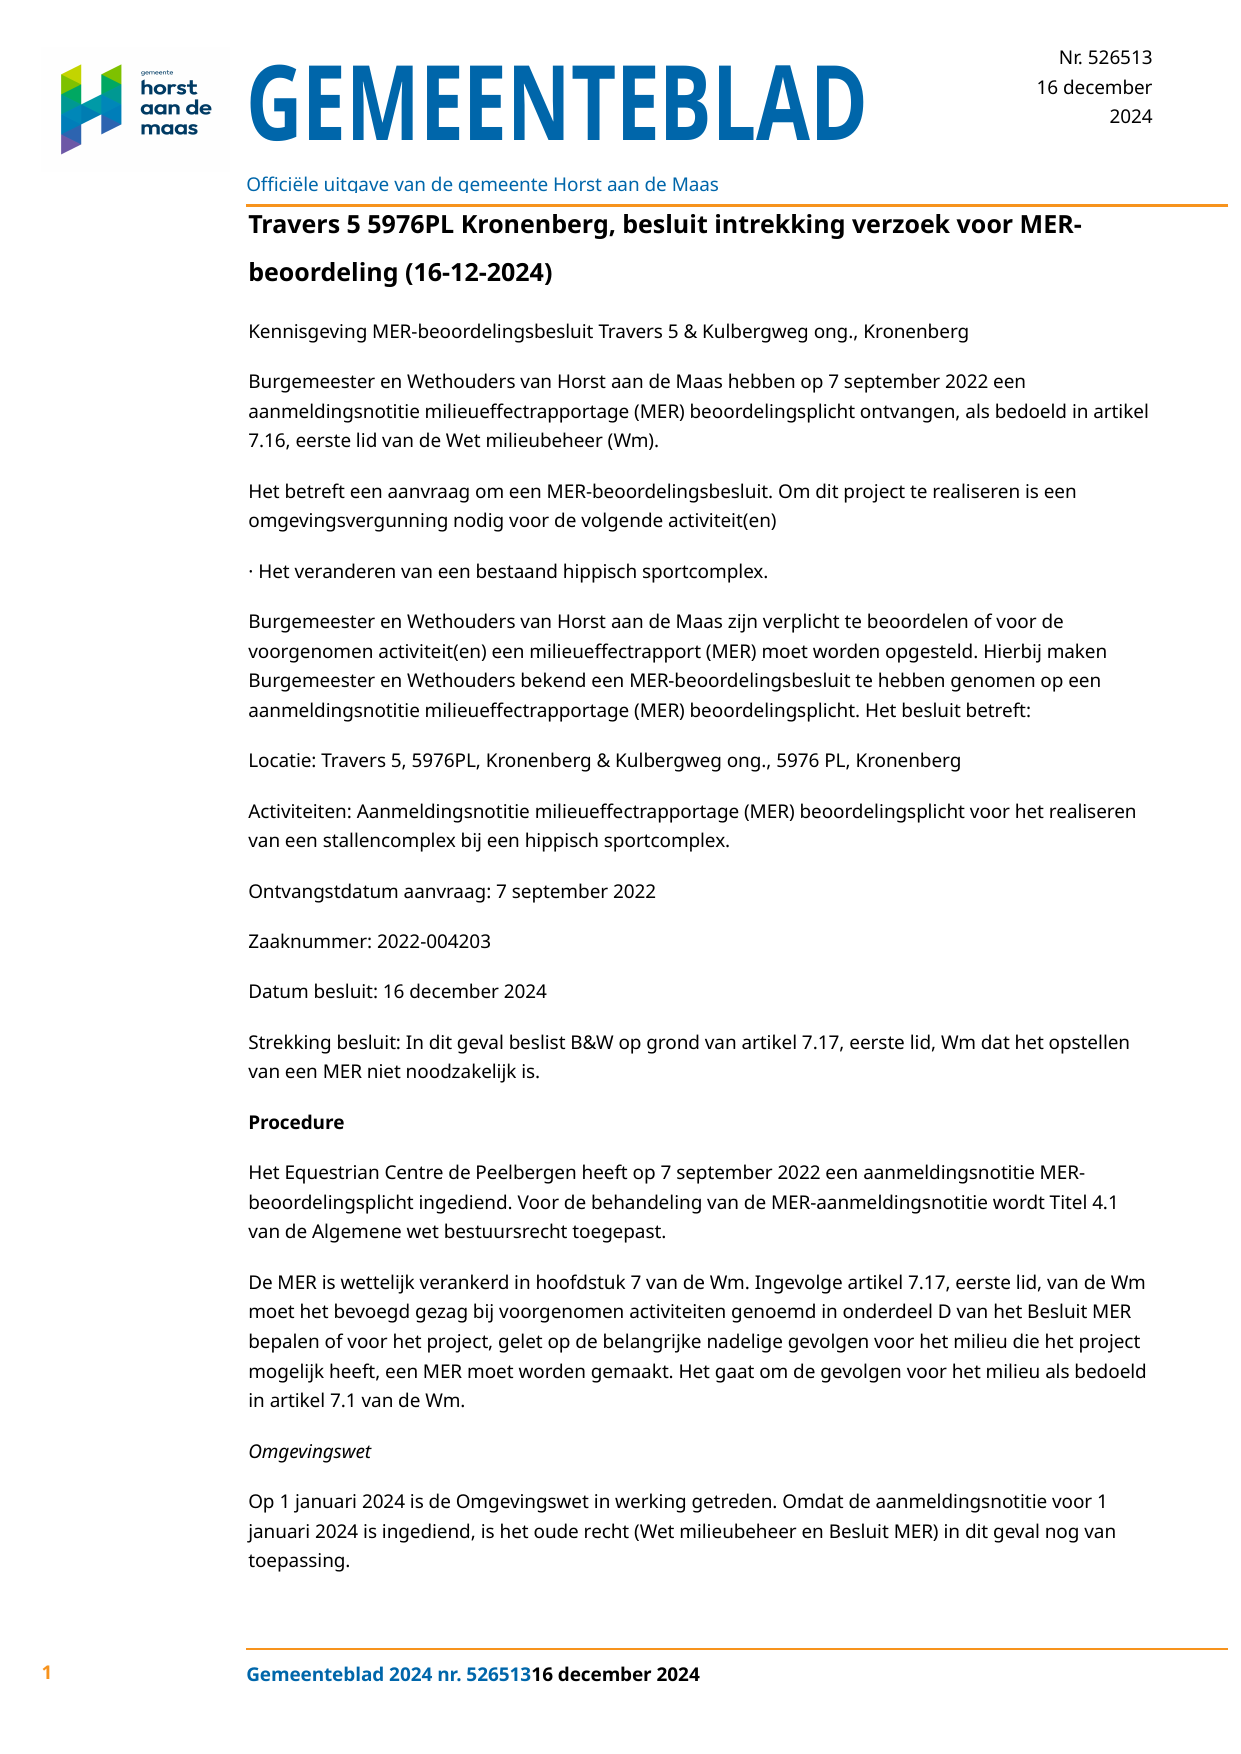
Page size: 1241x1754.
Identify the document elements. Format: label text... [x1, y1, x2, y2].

text De MER is wettelijk verankerd in hoofdstuk 7 van de Wm. Ingevolge artikel 7.17, eerste lid, van de Wm moet het bevoegd gezag bij voorgenomen activiteiten genoemd in onderdeel D van het Besluit MER bepalen of voor het project, gelet op de belangrijke nadelige gevolgen voor het milieu die het project mogelijk heeft, een MER moet worden gemaakt. Het gaat om de gevolgen voor het milieu als bedoeld in artikel 7.1 van de Wm. [248, 1269, 1152, 1413]
text Locatie: Travers 5, 5976PL, Kronenberg & Kulbergweg ong., 5976 PL, Kronenberg [248, 747, 1152, 773]
text Het betreft een aanvraag om een MER-beoordelingsbesluit. Om dit project te realiseren is een omgevingsvergunning nodig voor de volgende activiteit(en) [248, 478, 1152, 533]
text Op 1 januari 2024 is de Omgevingswet in werking getreden. Omdat de aanmeldingsnotitie voor 1 januari 2024 is ingediend, is het oude recht (Wet milieubeheer en Besluit MER) in dit geval nog van toepassing. [248, 1488, 1152, 1573]
picture [41, 47, 231, 172]
text Procedure [248, 1109, 1152, 1135]
text Burgemeester en Wethouders van Horst aan de Maas hebben op 7 september 2022 een aanmeldingsnotitie milieueffectrapportage (MER) beoordelingsplicht ontvangen, als bedoeld in artikel 7.16, eerste lid van de Wet milieubeheer (Wm). [248, 368, 1152, 453]
text Omgevingswet [248, 1438, 1152, 1464]
text Het Equestrian Centre de Peelbergen heeft op 7 september 2022 een aanmeldingsnotitie MER-beoordelingsplicht ingediend. Voor de behandeling van de MER-aanmeldingsnotitie wordt Titel 4.1 van de Algemene wet bestuursrecht toegepast. [248, 1159, 1152, 1244]
text Burgemeester en Wethouders van Horst aan de Maas zijn verplicht te beoordelen of voor de voorgenomen activiteit(en) een milieueffectrapport (MER) moet worden opgesteld. Hierbij maken Burgemeester en Wethouders bekend een MER-beoordelingsbesluit te hebben genomen op een aanmeldingsnotitie milieueffectrapportage (MER) beoordelingsplicht. Het besluit betreft: [248, 608, 1152, 723]
text · Het veranderen van een bestaand hippisch sportcomplex. [248, 558, 1152, 584]
text Travers 5 5976PL Kronenberg, besluit intrekking verzoek voor MER-beoordeling (16-12-2024) [248, 207, 1152, 288]
text Strekking besluit: In dit geval beslist B&W op grond van artikel 7.17, eerste lid, Wm dat het opstellen van een MER niet noodzakelijk is. [248, 1029, 1152, 1084]
text Activiteiten: Aanmeldingsnotitie milieueffectrapportage (MER) beoordelingsplicht voor het realiseren van een stallencomplex bij een hippisch sportcomplex. [248, 798, 1152, 853]
text Zaaknummer: 2022-004203 [248, 928, 1152, 954]
text Datum besluit: 16 december 2024 [248, 979, 1152, 1004]
text Ontvangstdatum aanvraag: 7 september 2022 [248, 878, 1152, 904]
text Kennisgeving MER-beoordelingsbesluit Travers 5 & Kulbergweg ong., Kronenberg [248, 318, 1152, 344]
